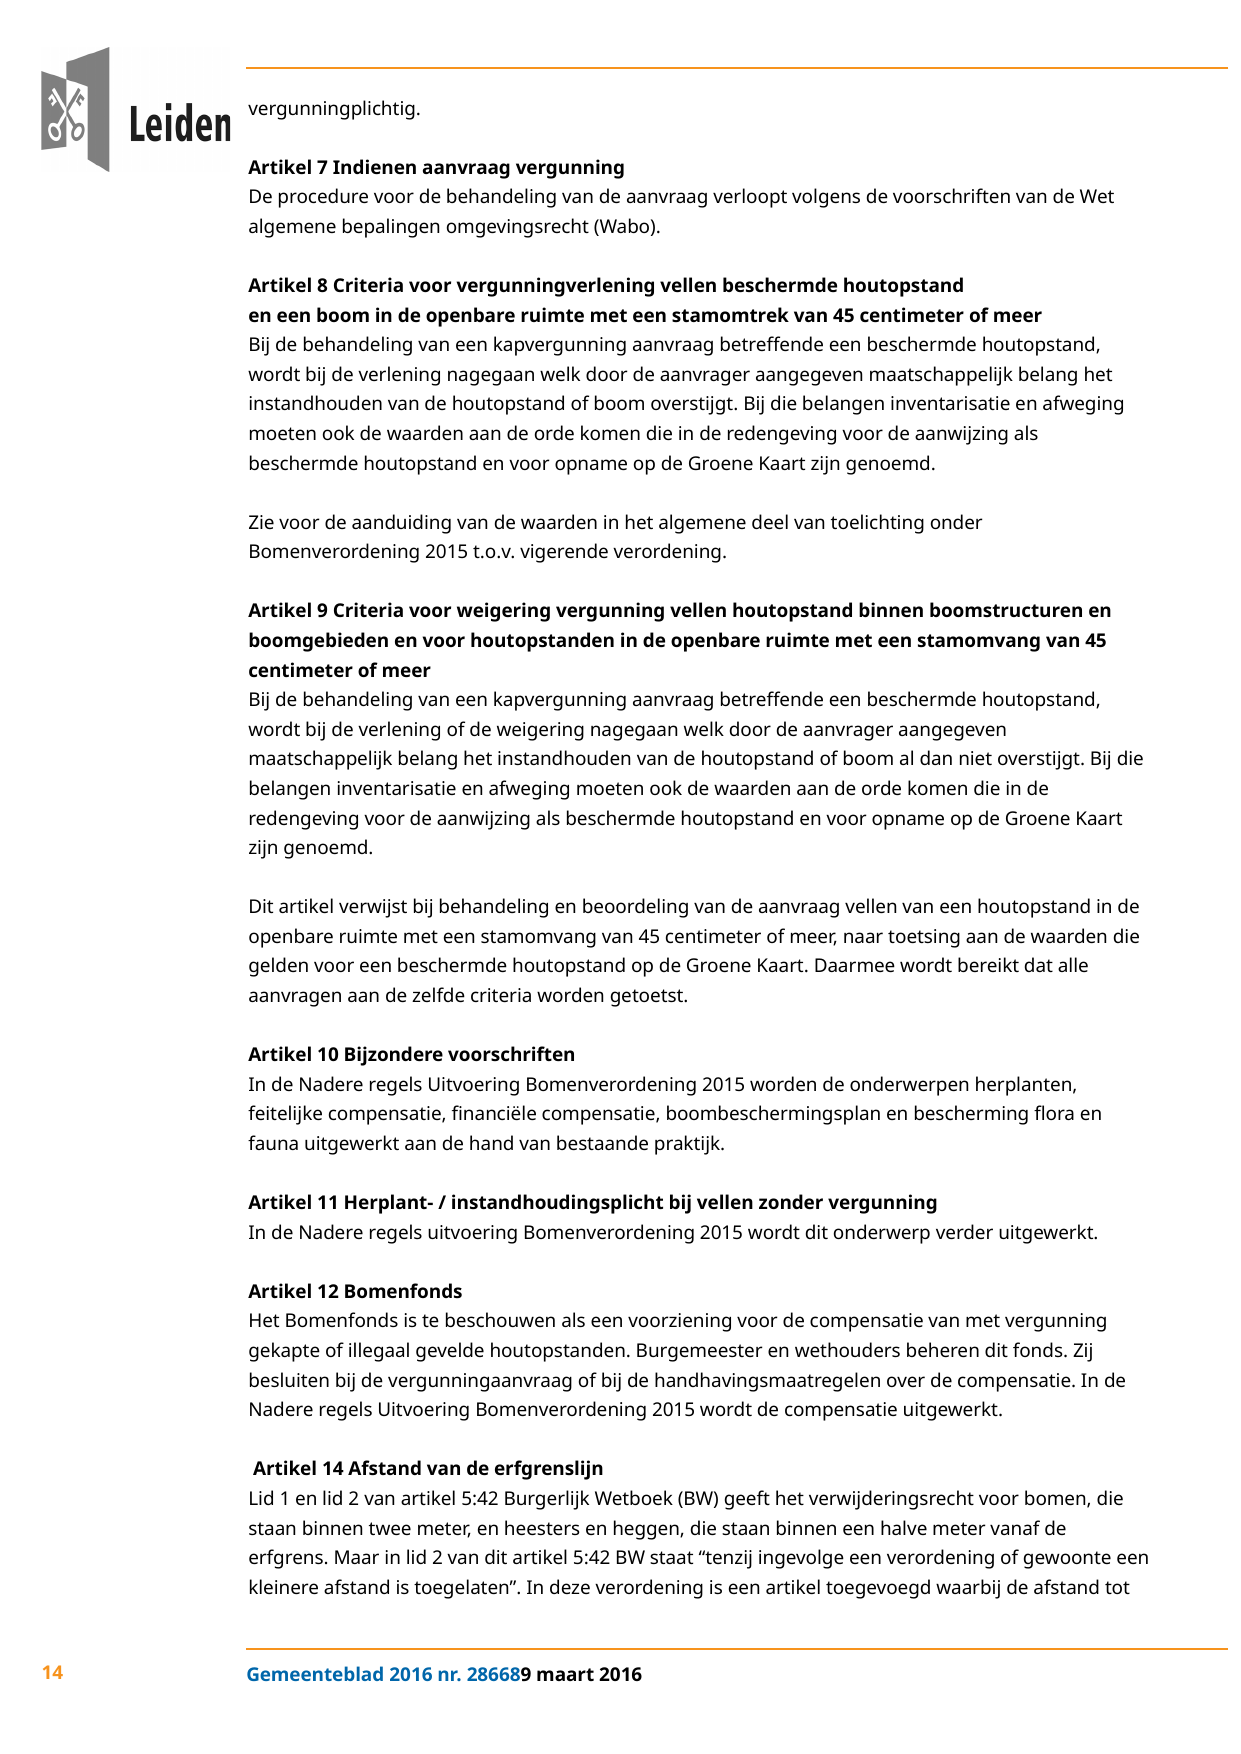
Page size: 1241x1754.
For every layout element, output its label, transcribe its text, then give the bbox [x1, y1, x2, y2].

text Bij de behandeling van een kapvergunning aanvraag betreffende een beschermde houtopstand, wordt bij de verlening nagegaan welk door de aanvrager aangegeven maatschappelijk belang het instandhouden van de houtopstand of boom overstijgt. Bij die belangen inventarisatie en afweging moeten ook de waarden aan de orde komen die in de redengeving voor de aanwijzing als beschermde houtopstand en voor opname op de Groene Kaart zijn genoemd. [248, 331, 1152, 476]
text Artikel 8 Criteria voor vergunningverlening vellen beschermde houtopstand [248, 272, 1152, 298]
text Artikel 10 Bijzondere voorschriften [248, 1041, 1152, 1067]
picture [41, 47, 231, 172]
text Dit artikel verwijst bij behandeling en beoordeling van de aanvraag vellen van een houtopstand in de openbare ruimte met een stamomvang van 45 centimeter of meer, naar toetsing aan de waarden die gelden voor een beschermde houtopstand op de Groene Kaart. Daarmee wordt bereikt dat alle aanvragen aan de zelfde criteria worden getoetst. [248, 893, 1152, 1008]
text Bij de behandeling van een kapvergunning aanvraag betreffende een beschermde houtopstand, wordt bij de verlening of de weigering nagegaan welk door de aanvrager aangegeven maatschappelijk belang het instandhouden van de houtopstand of boom al dan niet overstijgt. Bij die belangen inventarisatie en afweging moeten ook de waarden aan de orde komen die in de redengeving voor de aanwijzing als beschermde houtopstand en voor opname op de Groene Kaart zijn genoemd. [248, 686, 1152, 860]
text De procedure voor de behandeling van de aanvraag verloopt volgens de voorschriften van de Wet algemene bepalingen omgevingsrecht (Wabo). [248, 183, 1152, 239]
text In de Nadere regels uitvoering Bomenverordening 2015 wordt dit onderwerp verder uitgewerkt. [248, 1219, 1152, 1245]
text Lid 1 en lid 2 van artikel 5:42 Burgerlijk Wetboek (BW) geeft het verwijderingsrecht voor bomen, die staan binnen twee meter, en heesters en heggen, die staan binnen een halve meter vanaf de erfgrens. Maar in lid 2 van dit artikel 5:42 BW staat “tenzij ingevolge een verordening of gewoonte een kleinere afstand is toegelaten”. In deze verordening is een artikel toegevoegd waarbij de afstand tot [248, 1485, 1152, 1600]
text vergunningplichtig. [248, 95, 1152, 121]
text Artikel 11 Herplant- / instandhoudingsplicht bij vellen zonder vergunning [248, 1189, 1152, 1215]
text en een boom in de openbare ruimte met een stamomtrek van 45 centimeter of meer [248, 302, 1152, 328]
text Artikel 12 Bomenfonds [248, 1278, 1152, 1304]
text Artikel 7 Indienen aanvraag vergunning [248, 154, 1152, 180]
text Zie voor de aanduiding van de waarden in het algemene deel van toelichting onder Bomenverordening 2015 t.o.v. vigerende verordening. [248, 509, 1152, 564]
text Het Bomenfonds is te beschouwen als een voorziening voor de compensatie van met vergunning gekapte of illegaal gevelde houtopstanden. Burgemeester en wethouders beheren dit fonds. Zij besluiten bij de vergunningaanvraag of bij de handhavingsmaatregelen over de compensatie. In de Nadere regels Uitvoering Bomenverordening 2015 wordt de compensatie uitgewerkt. [248, 1308, 1152, 1422]
text Artikel 14 Afstand van de erfgrenslijn [248, 1456, 1152, 1481]
text Artikel 9 Criteria voor weigering vergunning vellen houtopstand binnen boomstructuren en boomgebieden en voor houtopstanden in de openbare ruimte met een stamomvang van 45 centimeter of meer [248, 598, 1152, 683]
text In de Nadere regels Uitvoering Bomenverordening 2015 worden de onderwerpen herplanten, feitelijke compensatie, financiële compensatie, boombeschermingsplan en bescherming flora en fauna uitgewerkt aan de hand van bestaande praktijk. [248, 1071, 1152, 1156]
